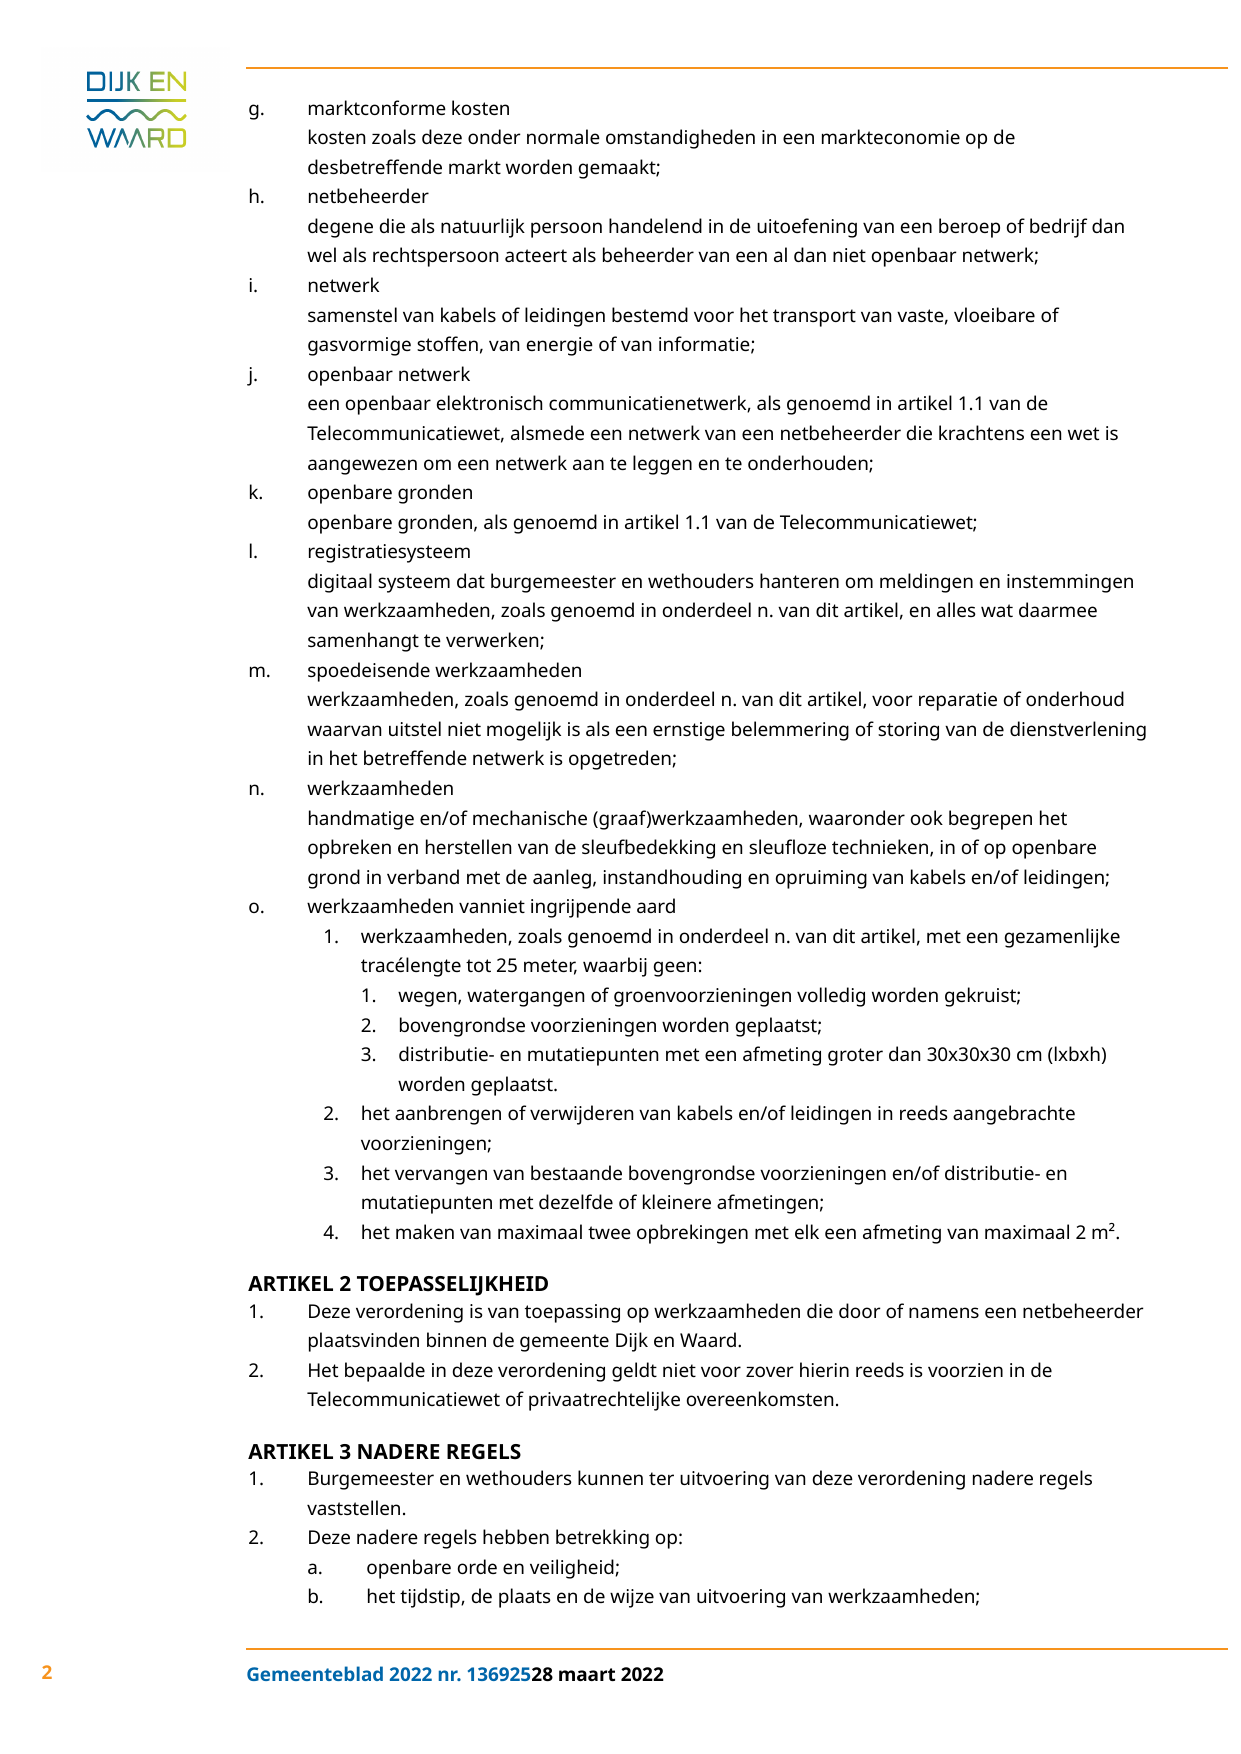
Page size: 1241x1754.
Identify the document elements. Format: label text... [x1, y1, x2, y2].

list het vervangen van bestaande bovengrondse voorzieningen en/of distributie- en mutatiepunten met dezelfde of kleinere afmetingen; [323, 1160, 1152, 1215]
list het maken van maximaal twee opbrekingen met elk een afmeting van maximaal 2 m². [323, 1219, 1152, 1245]
list openbare orde en veiligheid; [307, 1554, 1152, 1580]
list openbaar netwerk [248, 361, 1152, 387]
list Burgemeester en wethouders kunnen ter uitvoering van deze verordening nadere regels vaststellen. [248, 1465, 1152, 1521]
list openbare gronden [248, 479, 1152, 505]
list digitaal systeem dat burgemeester en wethouders hanteren om meldingen en instemmingen van werkzaamheden, zoals genoemd in onderdeel n. van dit artikel, en alles wat daarmee samenhangt te verwerken; [248, 568, 1152, 653]
list netbeheerder [248, 183, 1152, 209]
list werkzaamheden, zoals genoemd in onderdeel n. van dit artikel, met een gezamenlijke tracélengte tot 25 meter, waarbij geen: [323, 923, 1152, 978]
list registratiesysteem [248, 538, 1152, 564]
list werkzaamheden vanniet ingrijpende aard [248, 893, 1152, 919]
text ARTIKEL 2 TOEPASSELIJKHEID [248, 1269, 1152, 1298]
list Het bepaalde in deze verordening geldt niet voor zover hierin reeds is voorzien in de Telecommunicatiewet of privaatrechtelijke overeenkomsten. [248, 1357, 1152, 1412]
list wegen, watergangen of groenvoorzieningen volledig worden gekruist; [361, 982, 1152, 1008]
text ARTIKEL 3 NADERE REGELS [248, 1437, 1152, 1465]
list netwerk [248, 272, 1152, 298]
list een openbaar elektronisch communicatienetwerk, als genoemd in artikel 1.1 van de Telecommunicatiewet, alsmede een netwerk van een netbeheerder die krachtens een wet is aangewezen om een netwerk aan te leggen en te onderhouden; [248, 391, 1152, 476]
list werkzaamheden [248, 775, 1152, 801]
list spoedeisende werkzaamheden [248, 657, 1152, 683]
list kosten zoals deze onder normale omstandigheden in een markteconomie op de desbetreffende markt worden gemaakt; [248, 124, 1152, 180]
list het aanbrengen of verwijderen van kabels en/of leidingen in reeds aangebrachte voorzieningen; [323, 1101, 1152, 1156]
list samenstel van kabels of leidingen bestemd voor het transport van vaste, vloeibare of gasvormige stoffen, van energie of van informatie; [248, 302, 1152, 357]
list degene die als natuurlijk persoon handelend in de uitoefening van een beroep of bedrijf dan wel als rechtspersoon acteert als beheerder van een al dan niet openbaar netwerk; [248, 213, 1152, 268]
list marktconforme kosten [248, 95, 1152, 121]
list werkzaamheden, zoals genoemd in onderdeel n. van dit artikel, voor reparatie of onderhoud waarvan uitstel niet mogelijk is als een ernstige belemmering of storing van de dienstverlening in het betreffende netwerk is opgetreden; [248, 686, 1152, 771]
list Deze verordening is van toepassing op werkzaamheden die door of namens een netbeheerder plaatsvinden binnen de gemeente Dijk en Waard. [248, 1298, 1152, 1353]
list bovengrondse voorzieningen worden geplaatst; [361, 1012, 1152, 1038]
list openbare gronden, als genoemd in artikel 1.1 van de Telecommunicatiewet; [248, 509, 1152, 535]
list handmatige en/of mechanische (graaf)werkzaamheden, waaronder ook begrepen het opbreken en herstellen van de sleufbedekking en sleufloze technieken, in of op openbare grond in verband met de aanleg, instandhouding en opruiming van kabels en/of leidingen; [248, 805, 1152, 890]
list distributie- en mutatiepunten met een afmeting groter dan 30x30x30 cm (lxbxh) worden geplaatst. [361, 1041, 1152, 1097]
list Deze nadere regels hebben betrekking op: [248, 1524, 1152, 1550]
list het tijdstip, de plaats en de wijze van uitvoering van werkzaamheden; [307, 1584, 1152, 1609]
picture [41, 47, 231, 172]
